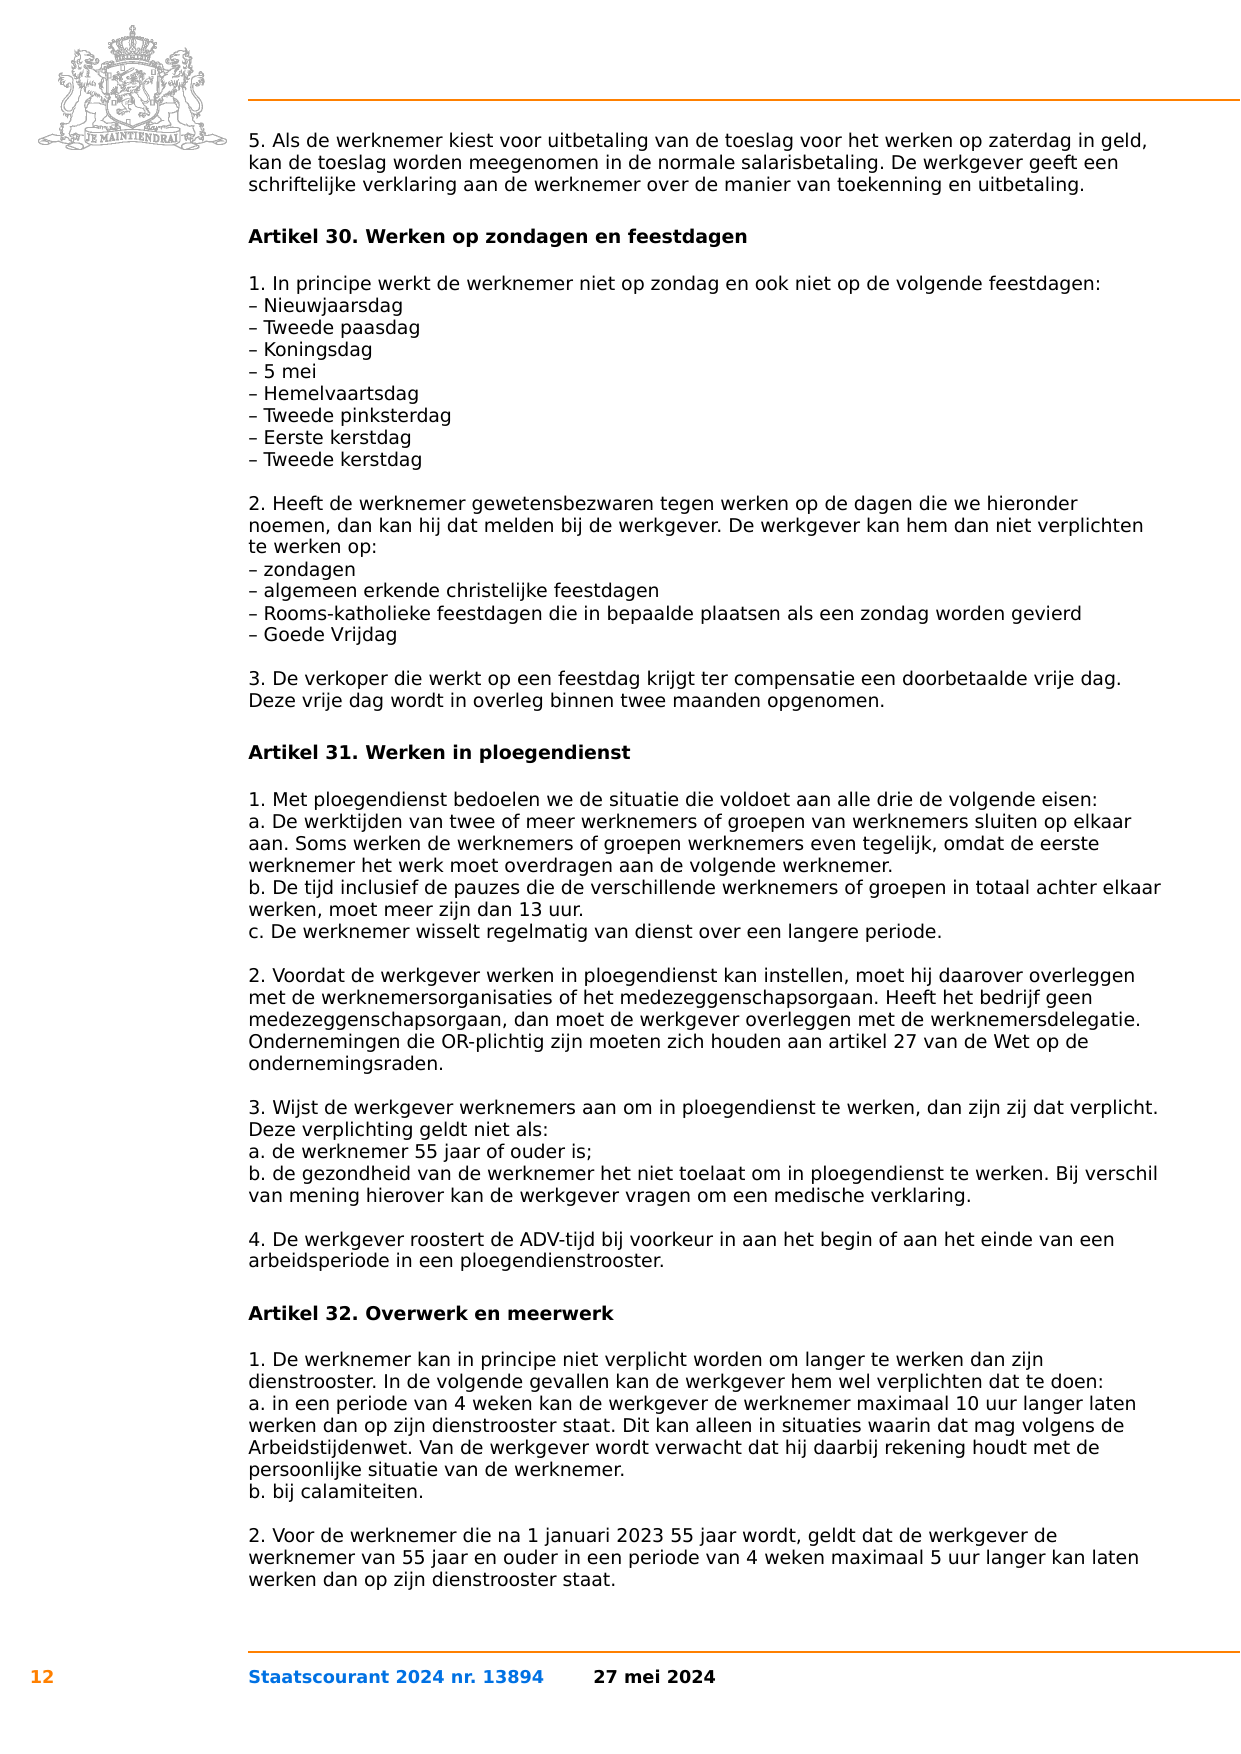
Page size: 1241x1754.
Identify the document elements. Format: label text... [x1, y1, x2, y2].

text 2. Voor de werknemer die na 1 januari 2023 55 jaar wordt, geldt dat de werkgever de werknemer van 55 jaar en ouder in een periode van 4 weken maximaal 5 uur langer kan laten werken dan op zijn dienstrooster staat. [248, 1525, 1163, 1591]
text – Tweede paasdag [248, 317, 1163, 339]
text – algemeen erkende christelijke feestdagen [248, 580, 1163, 602]
text 2. Voordat de werkgever werken in ploegendienst kan instellen, moet hij daarover overleggen met de werknemersorganisaties of het medezeggenschapsorgaan. Heeft het bedrijf geen medezeggenschapsorgaan, dan moet de werkgever overleggen met de werknemersdelegatie. Ondernemingen die OR-plichtig zijn moeten zich houden aan artikel 27 van de Wet op de ondernemingsraden. [248, 965, 1163, 1075]
text – Goede Vrijdag [248, 624, 1163, 646]
text 3. Wijst de werkgever werknemers aan om in ploegendienst te werken, dan zijn zij dat verplicht. Deze verplichting geldt niet als: [248, 1097, 1163, 1141]
text 5. Als de werknemer kiest voor uitbetaling van de toeslag voor het werken op zaterdag in geld, kan de toeslag worden meegenomen in de normale salarisbetaling. De werkgever geeft een schriftelijke verklaring aan de werknemer over de manier van toekenning en uitbetaling. [248, 130, 1163, 196]
text – Eerste kerstdag [248, 427, 1163, 449]
text a. De werktijden van twee of meer werknemers of groepen van werknemers sluiten op elkaar aan. Soms werken de werknemers of groepen werknemers even tegelijk, omdat de eerste werknemer het werk moet overdragen aan de volgende werknemer. [248, 811, 1163, 877]
text b. De tijd inclusief de pauzes die de verschillende werknemers of groepen in totaal achter elkaar werken, moet meer zijn dan 13 uur. [248, 877, 1163, 921]
text a. de werknemer 55 jaar of ouder is; [248, 1141, 1163, 1163]
text a. in een periode van 4 weken kan de werkgever de werknemer maximaal 10 uur langer laten werken dan op zijn dienstrooster staat. Dit kan alleen in situaties waarin dat mag volgens de Arbeidstijdenwet. Van de werkgever wordt verwacht dat hij daarbij rekening houdt met de persoonlijke situatie van de werknemer. [248, 1393, 1163, 1481]
subtitle Artikel 31. Werken in ploegendienst [248, 742, 1163, 764]
text – Rooms-katholieke feestdagen die in bepaalde plaatsen als een zondag worden gevierd [248, 602, 1163, 624]
text 3. De verkoper die werkt op een feestdag krijgt ter compensatie een doorbetaalde vrije dag. Deze vrije dag wordt in overleg binnen twee maanden opgenomen. [248, 668, 1163, 712]
picture [38, 25, 227, 150]
text b. de gezondheid van de werknemer het niet toelaat om in ploegendienst te werken. Bij verschil van mening hierover kan de werkgever vragen om een medische verklaring. [248, 1163, 1163, 1207]
text – 5 mei [248, 361, 1163, 383]
text 1. Met ploegendienst bedoelen we de situatie die voldoet aan alle drie de volgende eisen: [248, 789, 1163, 811]
text 1. In principe werkt de werknemer niet op zondag en ook niet op de volgende feestdagen: [248, 273, 1163, 295]
text 2. Heeft de werknemer gewetensbezwaren tegen werken op de dagen die we hieronder noemen, dan kan hij dat melden bij de werkgever. De werkgever kan hem dan niet verplichten te werken op: [248, 492, 1163, 558]
text – Tweede pinksterdag [248, 405, 1163, 427]
subtitle Artikel 32. Overwerk en meerwerk [248, 1302, 1163, 1324]
subtitle Artikel 30. Werken op zondagen en feestdagen [248, 226, 1163, 248]
text – Koningsdag [248, 339, 1163, 361]
text 4. De werkgever roostert de ADV-tijd bij voorkeur in aan het begin of aan het einde van een arbeidsperiode in een ploegendienstrooster. [248, 1228, 1163, 1272]
text – Tweede kerstdag [248, 449, 1163, 471]
text 1. De werknemer kan in principe niet verplicht worden om langer te werken dan zijn dienstrooster. In de volgende gevallen kan de werkgever hem wel verplichten dat te doen: [248, 1349, 1163, 1393]
text c. De werknemer wisselt regelmatig van dienst over een langere periode. [248, 921, 1163, 943]
text – Hemelvaartsdag [248, 383, 1163, 405]
text b. bij calamiteiten. [248, 1481, 1163, 1503]
text – zondagen [248, 558, 1163, 580]
text – Nieuwjaarsdag [248, 295, 1163, 317]
